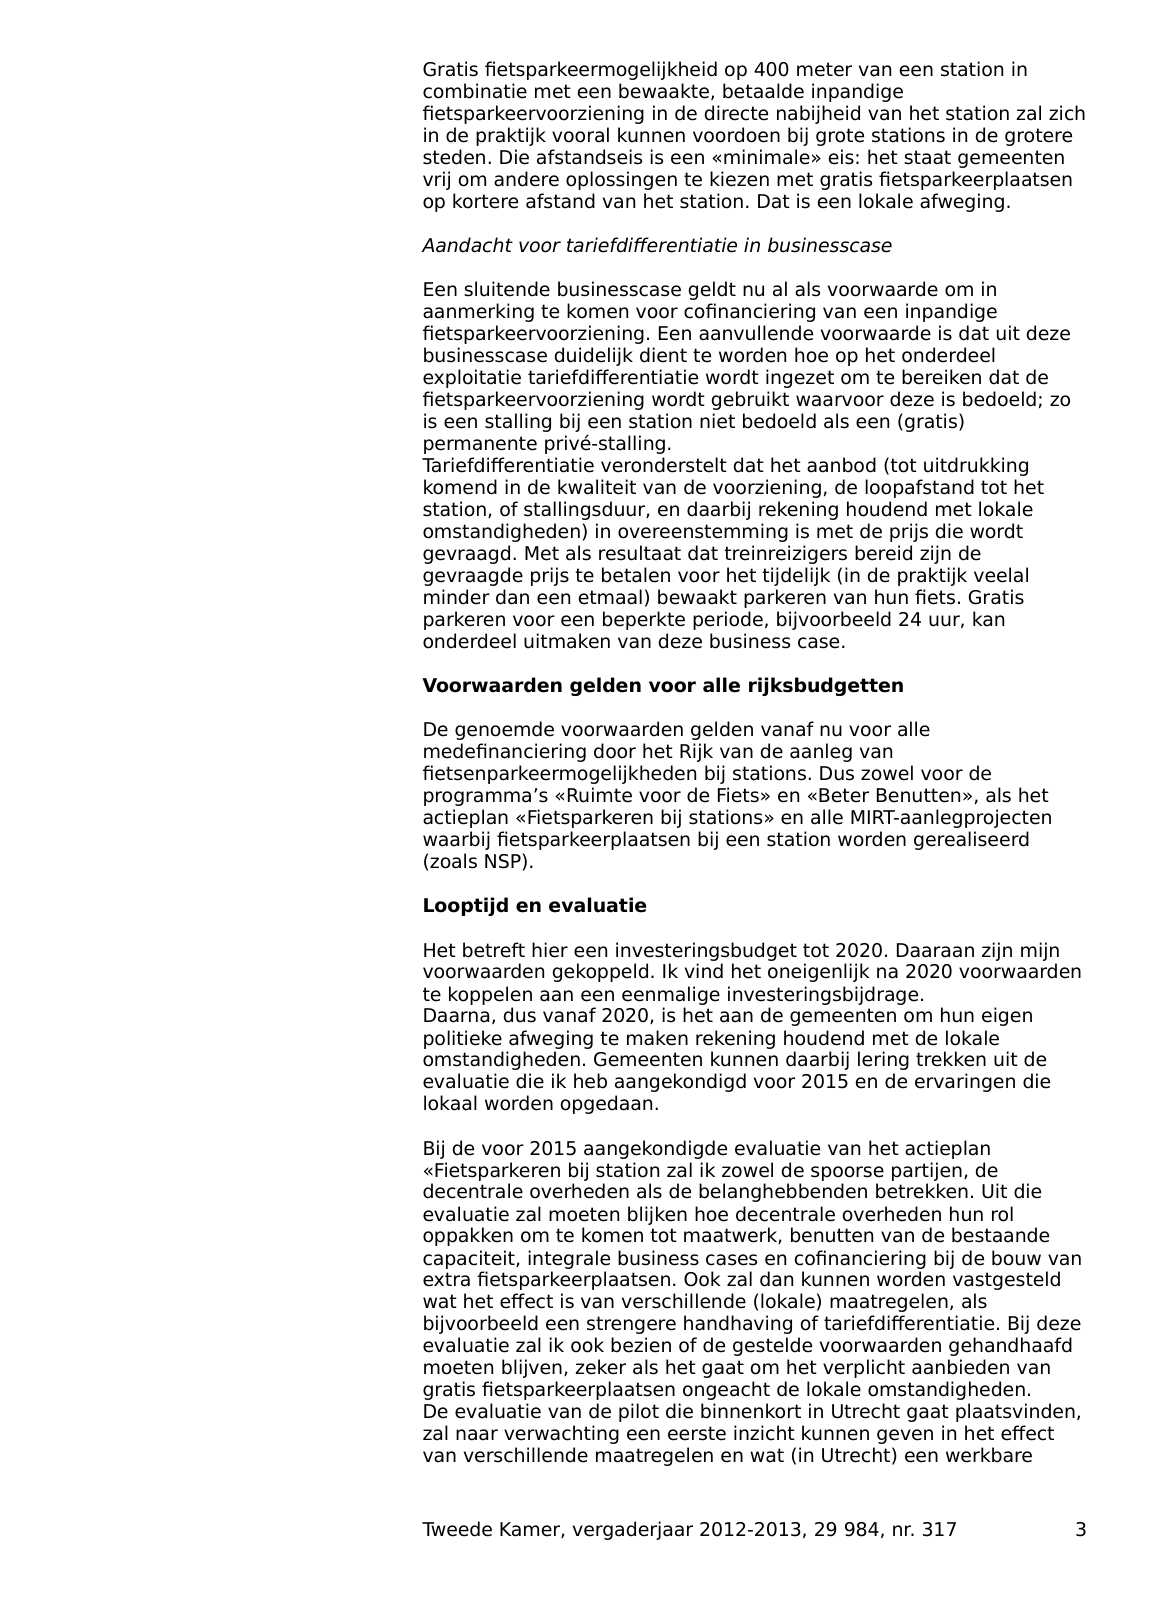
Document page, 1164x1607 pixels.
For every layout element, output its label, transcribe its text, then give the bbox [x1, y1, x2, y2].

text Daarna, dus vanaf 2020, is het aan de gemeenten om hun eigen politieke afweging te maken rekening houdend met de lokale omstandigheden. Gemeenten kunnen daarbij lering trekken uit de evaluatie die ik heb aangekondigd voor 2015 en de ervaringen die lokaal worden opgedaan. [422, 1005, 1087, 1115]
text Het betreft hier een investeringsbudget tot 2020. Daaraan zijn mijn voorwaarden gekoppeld. Ik vind het oneigenlijk na 2020 voorwaarden te koppelen aan een eenmalige investeringsbijdrage. [422, 939, 1087, 1005]
text Bij de voor 2015 aangekondigde evaluatie van het actieplan «Fietsparkeren bij station zal ik zowel de spoorse partijen, de decentrale overheden als de belanghebbenden betrekken. Uit die evaluatie zal moeten blijken hoe decentrale overheden hun rol oppakken om te komen tot maatwerk, benutten van de bestaande capaciteit, integrale business cases en cofinanciering bij de bouw van extra fietsparkeerplaatsen. Ook zal dan kunnen worden vastgesteld wat het effect is van verschillende (lokale) maatregelen, als bijvoorbeeld een strengere handhaving of tariefdifferentiatie. Bij deze evaluatie zal ik ook bezien of de gestelde voorwaarden gehandhaafd moeten blijven, zeker als het gaat om het verplicht aanbieden van gratis fietsparkeerplaatsen ongeacht de lokale omstandigheden. [422, 1137, 1087, 1401]
text De evaluatie van de pilot die binnenkort in Utrecht gaat plaatsvinden, zal naar verwachting een eerste inzicht kunnen geven in het effect van verschillende maatregelen en wat (in Utrecht) een werkbare [422, 1401, 1087, 1467]
subtitle Looptijd en evaluatie [422, 895, 1087, 917]
subtitle Aandacht voor tariefdifferentiatie in businesscase [422, 235, 1087, 257]
text Tariefdifferentiatie veronderstelt dat het aanbod (tot uitdrukking komend in de kwaliteit van de voorziening, de loopafstand tot het station, of stallingsduur, en daarbij rekening houdend met lokale omstandigheden) in overeenstemming is met de prijs die wordt gevraagd. Met als resultaat dat treinreizigers bereid zijn de gevraagde prijs te betalen voor het tijdelijk (in de praktijk veelal minder dan een etmaal) bewaakt parkeren van hun fiets. Gratis parkeren voor een beperkte periode, bijvoorbeeld 24 uur, kan onderdeel uitmaken van deze business case. [422, 455, 1087, 653]
text Een sluitende businesscase geldt nu al als voorwaarde om in aanmerking te komen voor cofinanciering van een inpandige fietsparkeervoorziening. Een aanvullende voorwaarde is dat uit deze businesscase duidelijk dient te worden hoe op het onderdeel exploitatie tariefdifferentiatie wordt ingezet om te bereiken dat de fietsparkeervoorziening wordt gebruikt waarvoor deze is bedoeld; zo is een stalling bij een station niet bedoeld als een (gratis) permanente privé-stalling. [422, 279, 1087, 455]
text Gratis fietsparkeermogelijkheid op 400 meter van een station in combinatie met een bewaakte, betaalde inpandige fietsparkeervoorziening in de directe nabijheid van het station zal zich in de praktijk vooral kunnen voordoen bij grote stations in de grotere steden. Die afstandseis is een «minimale» eis: het staat gemeenten vrij om andere oplossingen te kiezen met gratis fietsparkeerplaatsen op kortere afstand van het station. Dat is een lokale afweging. [422, 59, 1087, 213]
subtitle Voorwaarden gelden voor alle rijksbudgetten [422, 675, 1087, 697]
text De genoemde voorwaarden gelden vanaf nu voor alle medefinanciering door het Rijk van de aanleg van fietsenparkeermogelijkheden bij stations. Dus zowel voor de programma’s «Ruimte voor de Fiets» en «Beter Benutten», als het actieplan «Fietsparkeren bij stations» en alle MIRT-aanlegprojecten waarbij fietsparkeerplaatsen bij een station worden gerealiseerd (zoals NSP). [422, 719, 1087, 873]
